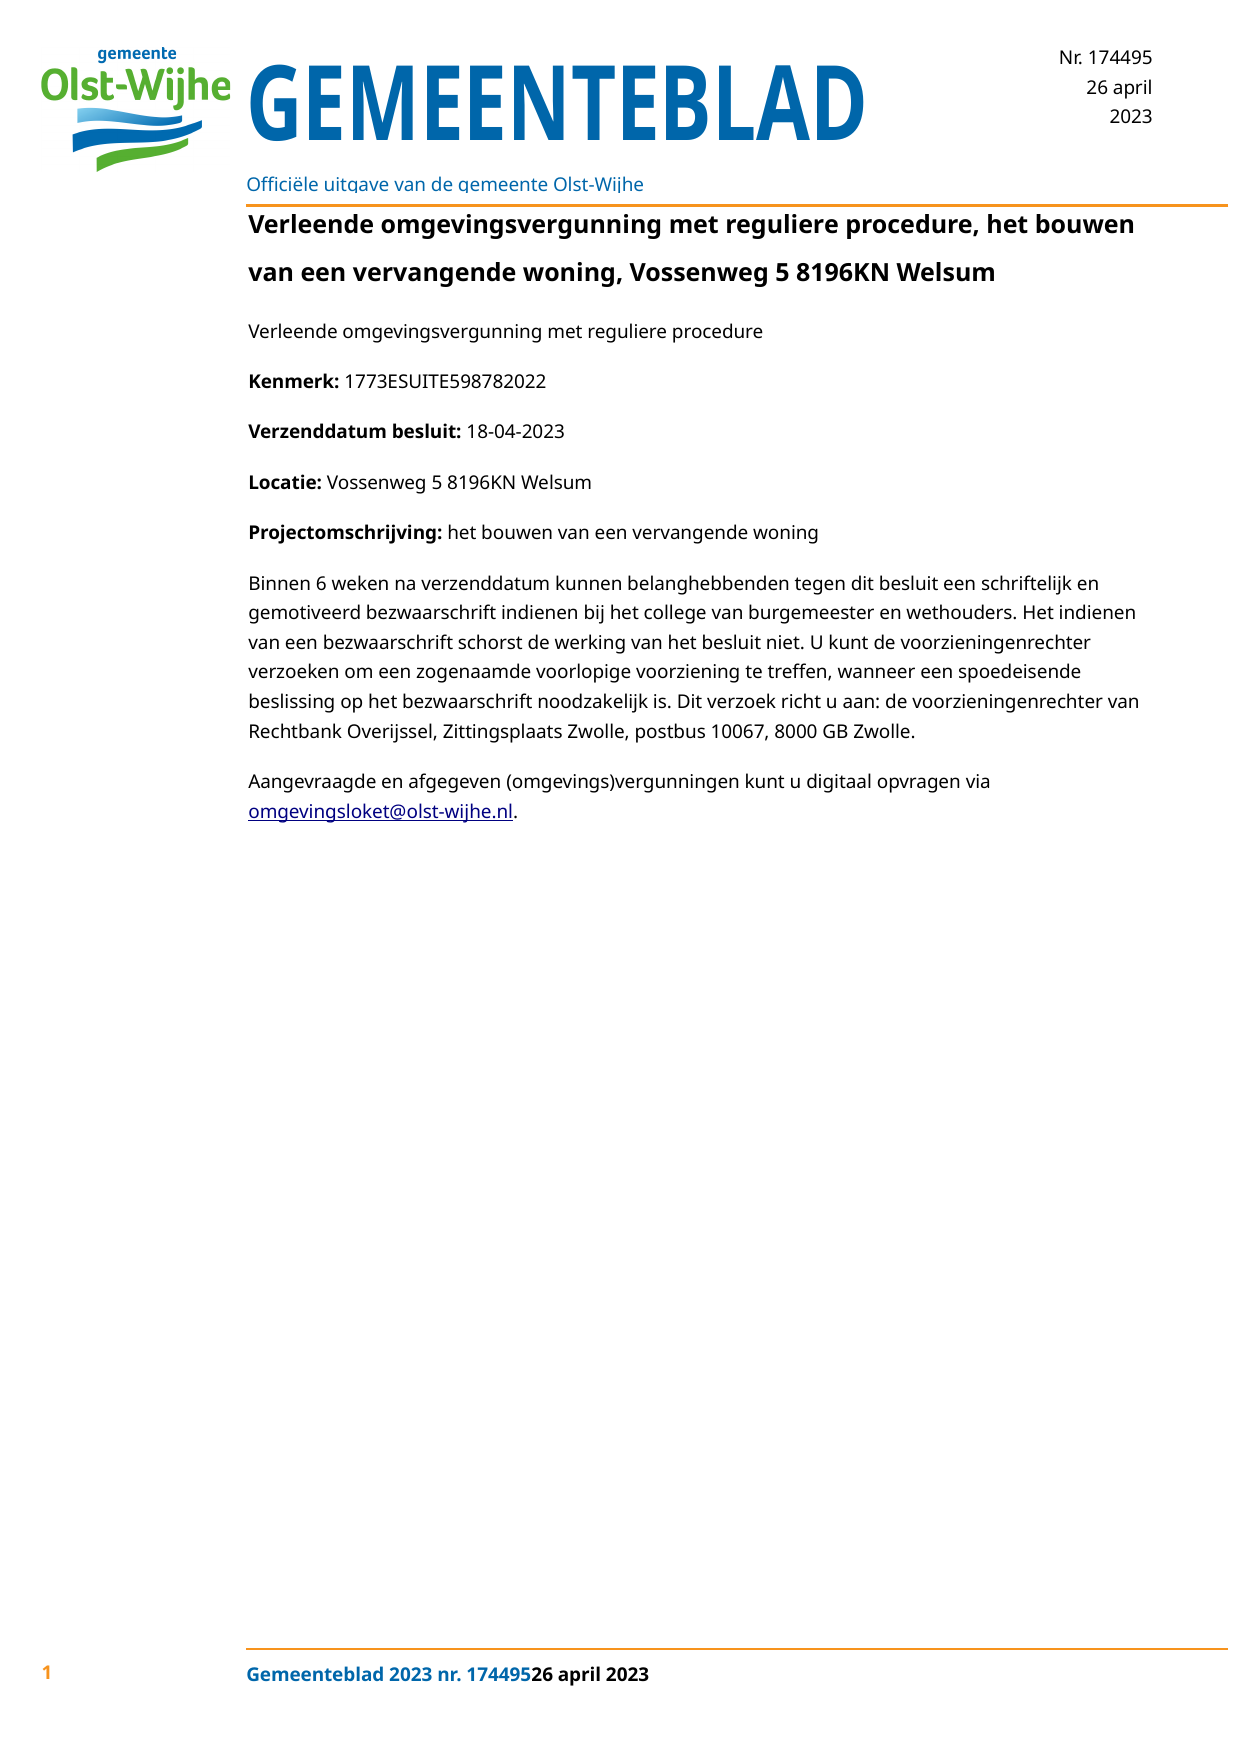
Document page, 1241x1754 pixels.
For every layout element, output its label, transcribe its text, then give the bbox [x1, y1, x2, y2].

picture [41, 47, 231, 172]
text Aangevraagde en afgegeven (omgevings)vergunningen kunt u digitaal opvragen via omgevingsloket@olst-wijhe.nl. [248, 768, 1152, 824]
text Projectomschrijving: het bouwen van een vervangende woning [248, 519, 1152, 545]
text Locatie: Vossenweg 5 8196KN Welsum [248, 469, 1152, 495]
text Verleende omgevingsvergunning met reguliere procedure [248, 318, 1152, 344]
text Kenmerk: 1773ESUITE598782022 [248, 368, 1152, 394]
text Verzenddatum besluit: 18-04-2023 [248, 419, 1152, 444]
text Binnen 6 weken na verzenddatum kunnen belanghebbenden tegen dit besluit een schriftelijk en gemotiveerd bezwaarschrift indienen bij het college van burgemeester en wethouders. Het indienen van een bezwaarschrift schorst de werking van het besluit niet. U kunt de voorzieningenrechter verzoeken om een zogenaamde voorlopige voorziening te treffen, wanneer een spoedeisende beslissing op het bezwaarschrift noodzakelijk is. Dit verzoek richt u aan: de voorzieningenrechter van Rechtbank Overijssel, Zittingsplaats Zwolle, postbus 10067, 8000 GB Zwolle. [248, 570, 1152, 744]
text Verleende omgevingsvergunning met reguliere procedure, het bouwen van een vervangende woning, Vossenweg 5 8196KN Welsum [248, 207, 1152, 288]
